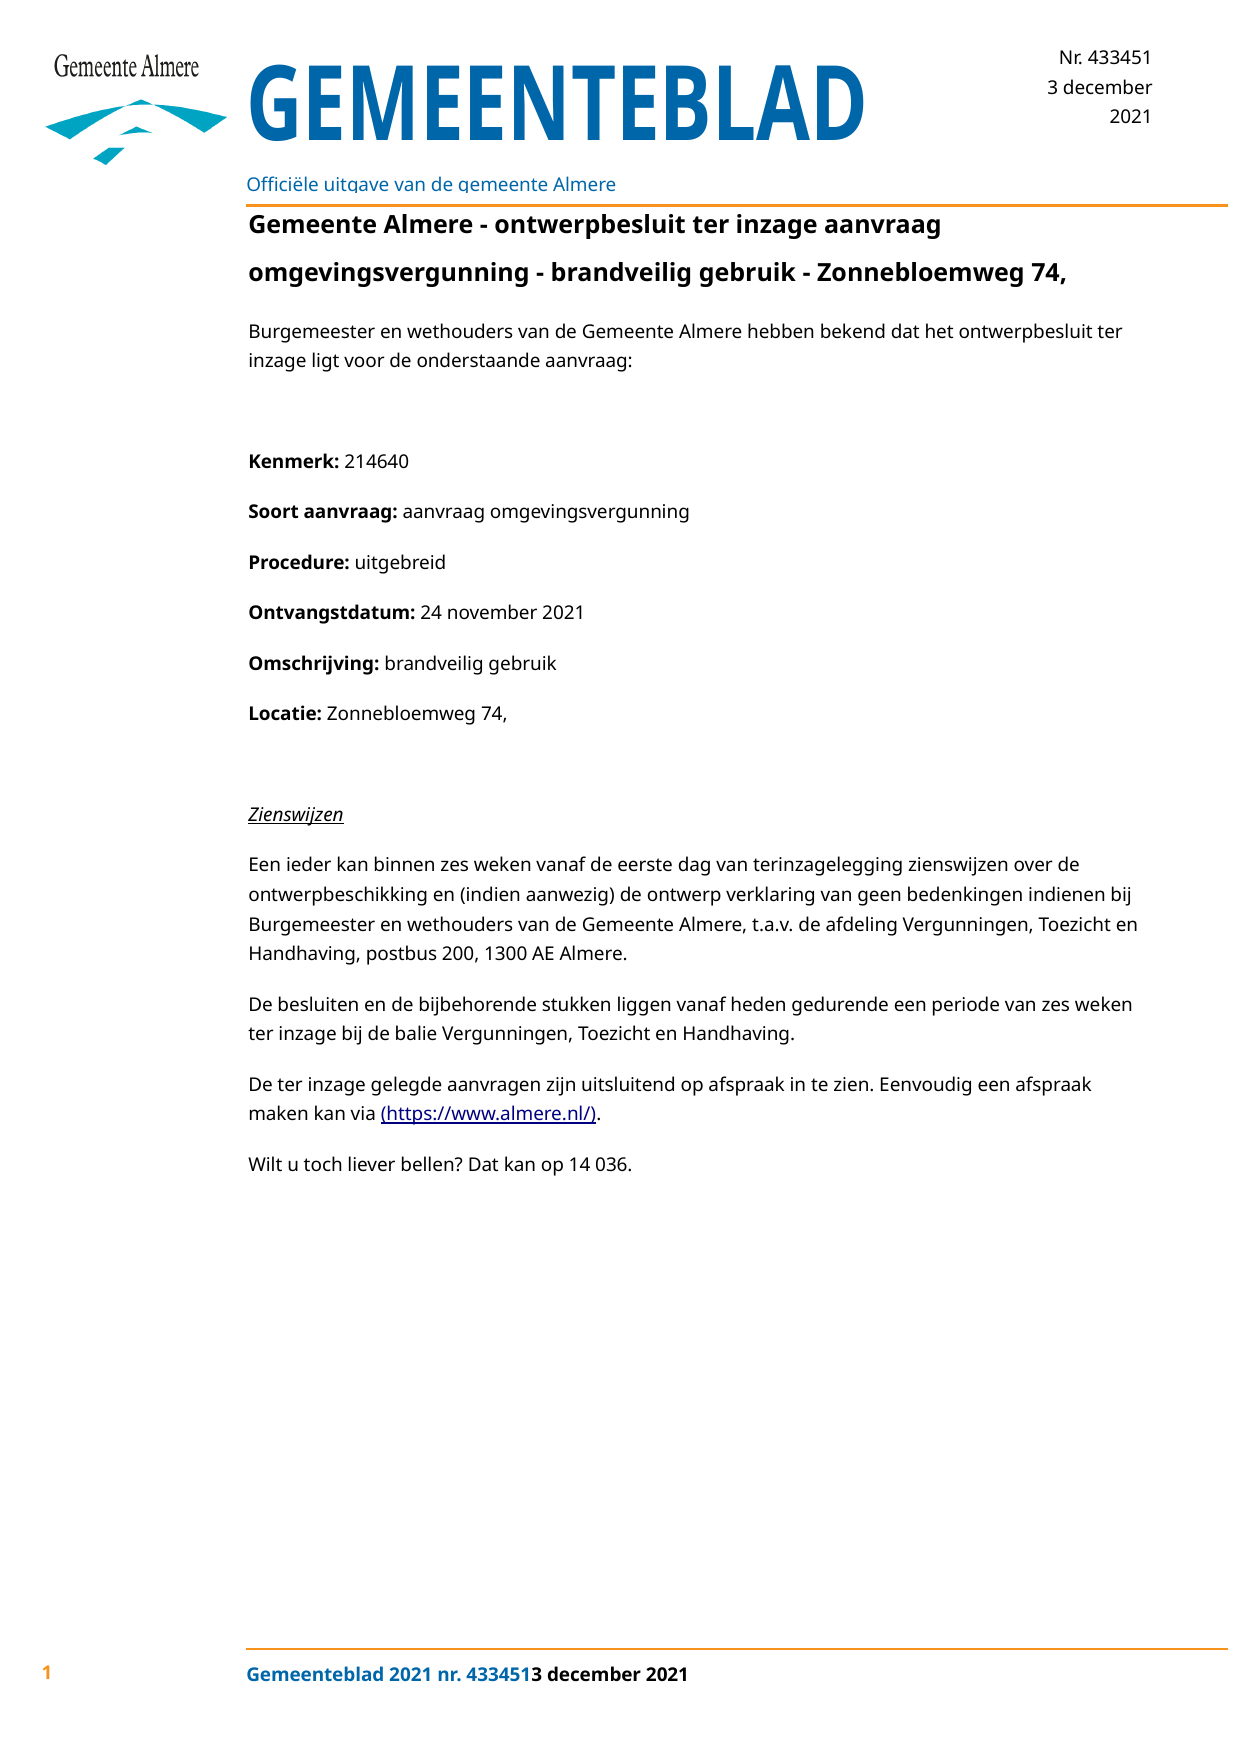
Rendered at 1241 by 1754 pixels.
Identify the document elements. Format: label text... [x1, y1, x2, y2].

text Burgemeester en wethouders van de Gemeente Almere hebben bekend dat het ontwerpbesluit ter inzage ligt voor de onderstaande aanvraag: [248, 318, 1152, 373]
text De besluiten en de bijbehorende stukken liggen vanaf heden gedurende een periode van zes weken ter inzage bij de balie Vergunningen, Toezicht en Handhaving. [248, 991, 1152, 1046]
text Soort aanvraag: aanvraag omgevingsvergunning [248, 499, 1152, 524]
text Procedure: uitgebreid [248, 549, 1152, 575]
text Omschrijving: brandveilig gebruik [248, 650, 1152, 676]
text Wilt u toch liever bellen? Dat kan op 14 036. [248, 1151, 1152, 1177]
text Gemeente Almere - ontwerpbesluit ter inzage aanvraag omgevingsvergunning - brandveilig gebruik - Zonnebloemweg 74, [248, 207, 1152, 288]
picture [41, 47, 231, 172]
text Zienswijzen [248, 801, 1152, 827]
text Kenmerk: 214640 [248, 448, 1152, 474]
text Een ieder kan binnen zes weken vanaf de eerste dag van terinzagelegging zienswijzen over de ontwerpbeschikking en (indien aanwezig) de ontwerp verklaring van geen bedenkingen indienen bij Burgemeester en wethouders van de Gemeente Almere, t.a.v. de afdeling Vergunningen, Toezicht en Handhaving, postbus 200, 1300 AE Almere. [248, 852, 1152, 966]
text Locatie: Zonnebloemweg 74, [248, 700, 1152, 726]
text De ter inzage gelegde aanvragen zijn uitsluitend op afspraak in te zien. Eenvoudig een afspraak maken kan via (https://www.almere.nl/). [248, 1071, 1152, 1126]
text Ontvangstdatum: 24 november 2021 [248, 599, 1152, 625]
